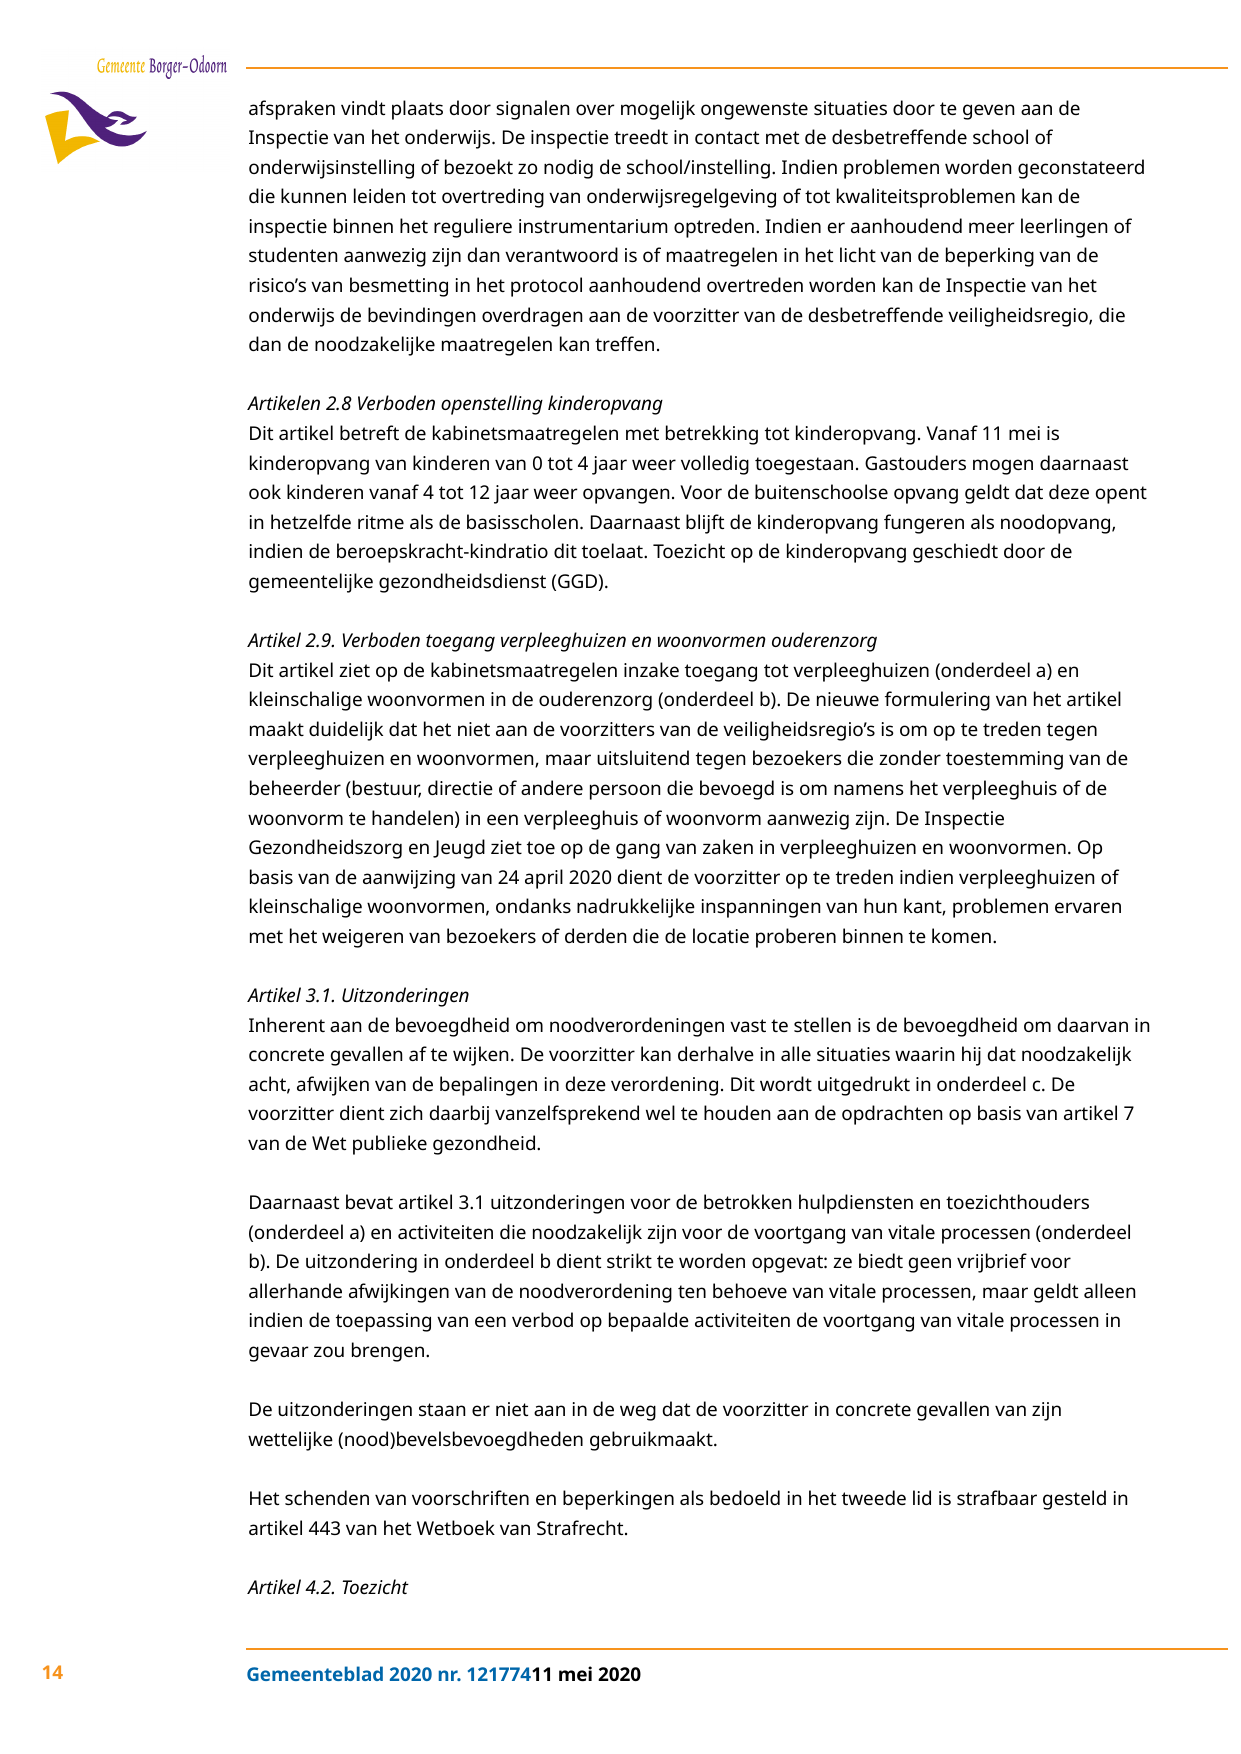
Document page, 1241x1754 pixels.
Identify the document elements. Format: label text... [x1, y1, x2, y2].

text Artikel 2.9. Verboden toegang verpleeghuizen en woonvormen ouderenzorg [248, 627, 1152, 653]
text Het schenden van voorschriften en beperkingen als bedoeld in het tweede lid is strafbaar gesteld in artikel 443 van het Wetboek van Strafrecht. [248, 1485, 1152, 1541]
text Artikel 3.1. Uitzonderingen [248, 982, 1152, 1008]
text Artikelen 2.8 Verboden openstelling kinderopvang [248, 391, 1152, 416]
text afspraken vindt plaats door signalen over mogelijk ongewenste situaties door te geven aan de Inspectie van het onderwijs. De inspectie treedt in contact met de desbetreffende school of onderwijsinstelling of bezoekt zo nodig de school/instelling. Indien problemen worden geconstateerd die kunnen leiden tot overtreding van onderwijsregelgeving of tot kwaliteitsproblemen kan de inspectie binnen het reguliere instrumentarium optreden. Indien er aanhoudend meer leerlingen of studenten aanwezig zijn dan verantwoord is of maatregelen in het licht van de beperking van de risico’s van besmetting in het protocol aanhoudend overtreden worden kan de Inspectie van het onderwijs de bevindingen overdragen aan de voorzitter van de desbetreffende veiligheidsregio, die dan de noodzakelijke maatregelen kan treffen. [248, 95, 1152, 357]
text Daarnaast bevat artikel 3.1 uitzonderingen voor de betrokken hulpdiensten en toezichthouders (onderdeel a) en activiteiten die noodzakelijk zijn voor de voortgang van vitale processen (onderdeel b). De uitzondering in onderdeel b dient strikt te worden opgevat: ze biedt geen vrijbrief voor allerhande afwijkingen van de noodverordening ten behoeve van vitale processen, maar geldt alleen indien de toepassing van een verbod op bepaalde activiteiten de voortgang van vitale processen in gevaar zou brengen. [248, 1189, 1152, 1363]
picture [41, 47, 231, 172]
text Inherent aan de bevoegdheid om noodverordeningen vast te stellen is de bevoegdheid om daarvan in concrete gevallen af te wijken. De voorzitter kan derhalve in alle situaties waarin hij dat noodzakelijk acht, afwijken van de bepalingen in deze verordening. Dit wordt uitgedrukt in onderdeel c. De voorzitter dient zich daarbij vanzelfsprekend wel te houden aan de opdrachten op basis van artikel 7 van de Wet publieke gezondheid. [248, 1012, 1152, 1156]
text Dit artikel ziet op de kabinetsmaatregelen inzake toegang tot verpleeghuizen (onderdeel a) en kleinschalige woonvormen in de ouderenzorg (onderdeel b). De nieuwe formulering van het artikel maakt duidelijk dat het niet aan de voorzitters van de veiligheidsregio’s is om op te treden tegen verpleeghuizen en woonvormen, maar uitsluitend tegen bezoekers die zonder toestemming van de beheerder (bestuur, directie of andere persoon die bevoegd is om namens het verpleeghuis of de woonvorm te handelen) in een verpleeghuis of woonvorm aanwezig zijn. De Inspectie Gezondheidszorg en Jeugd ziet toe op de gang van zaken in verpleeghuizen en woonvormen. Op basis van de aanwijzing van 24 april 2020 dient de voorzitter op te treden indien verpleeghuizen of kleinschalige woonvormen, ondanks nadrukkelijke inspanningen van hun kant, problemen ervaren met het weigeren van bezoekers of derden die de locatie proberen binnen te komen. [248, 657, 1152, 949]
text De uitzonderingen staan er niet aan in de weg dat de voorzitter in concrete gevallen van zijn wettelijke (nood)bevelsbevoegdheden gebruikmaakt. [248, 1396, 1152, 1452]
text Dit artikel betreft de kabinetsmaatregelen met betrekking tot kinderopvang. Vanaf 11 mei is kinderopvang van kinderen van 0 tot 4 jaar weer volledig toegestaan. Gastouders mogen daarnaast ook kinderen vanaf 4 tot 12 jaar weer opvangen. Voor de buitenschoolse opvang geldt dat deze opent in hetzelfde ritme als de basisscholen. Daarnaast blijft de kinderopvang fungeren als noodopvang, indien de beroepskracht-kindratio dit toelaat. Toezicht op de kinderopvang geschiedt door de gemeentelijke gezondheidsdienst (GGD). [248, 420, 1152, 594]
text Artikel 4.2. Toezicht [248, 1574, 1152, 1600]
